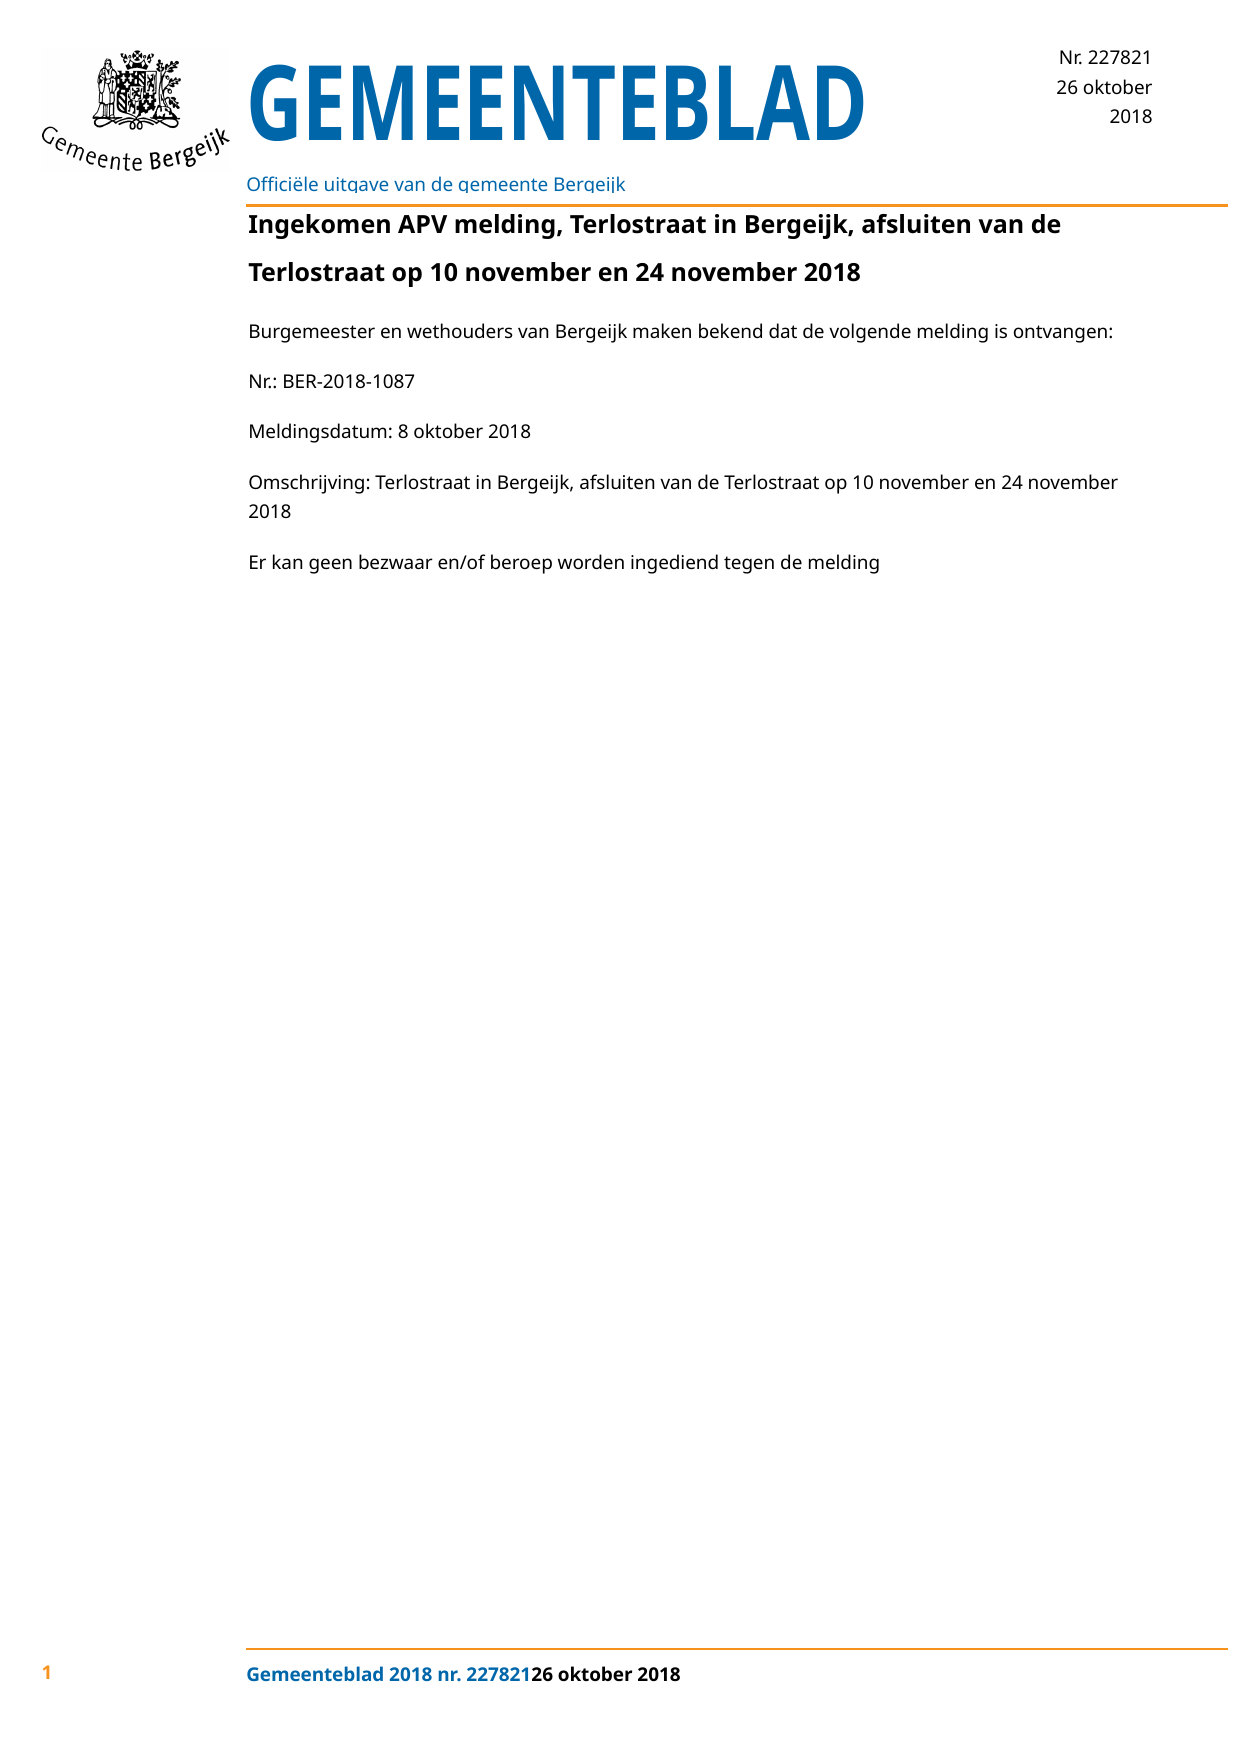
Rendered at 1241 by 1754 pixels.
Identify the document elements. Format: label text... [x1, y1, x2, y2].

picture [41, 47, 231, 172]
text Burgemeester en wethouders van Bergeijk maken bekend dat de volgende melding is ontvangen: [248, 318, 1152, 344]
text Meldingsdatum: 8 oktober 2018 [248, 419, 1152, 444]
text Nr.: BER-2018-1087 [248, 368, 1152, 394]
text Er kan geen bezwaar en/of beroep worden ingediend tegen de melding [248, 549, 1152, 575]
text Omschrijving: Terlostraat in Bergeijk, afsluiten van de Terlostraat op 10 november en 24 november 2018 [248, 469, 1152, 524]
text Ingekomen APV melding, Terlostraat in Bergeijk, afsluiten van de Terlostraat op 10 november en 24 november 2018 [248, 207, 1152, 288]
